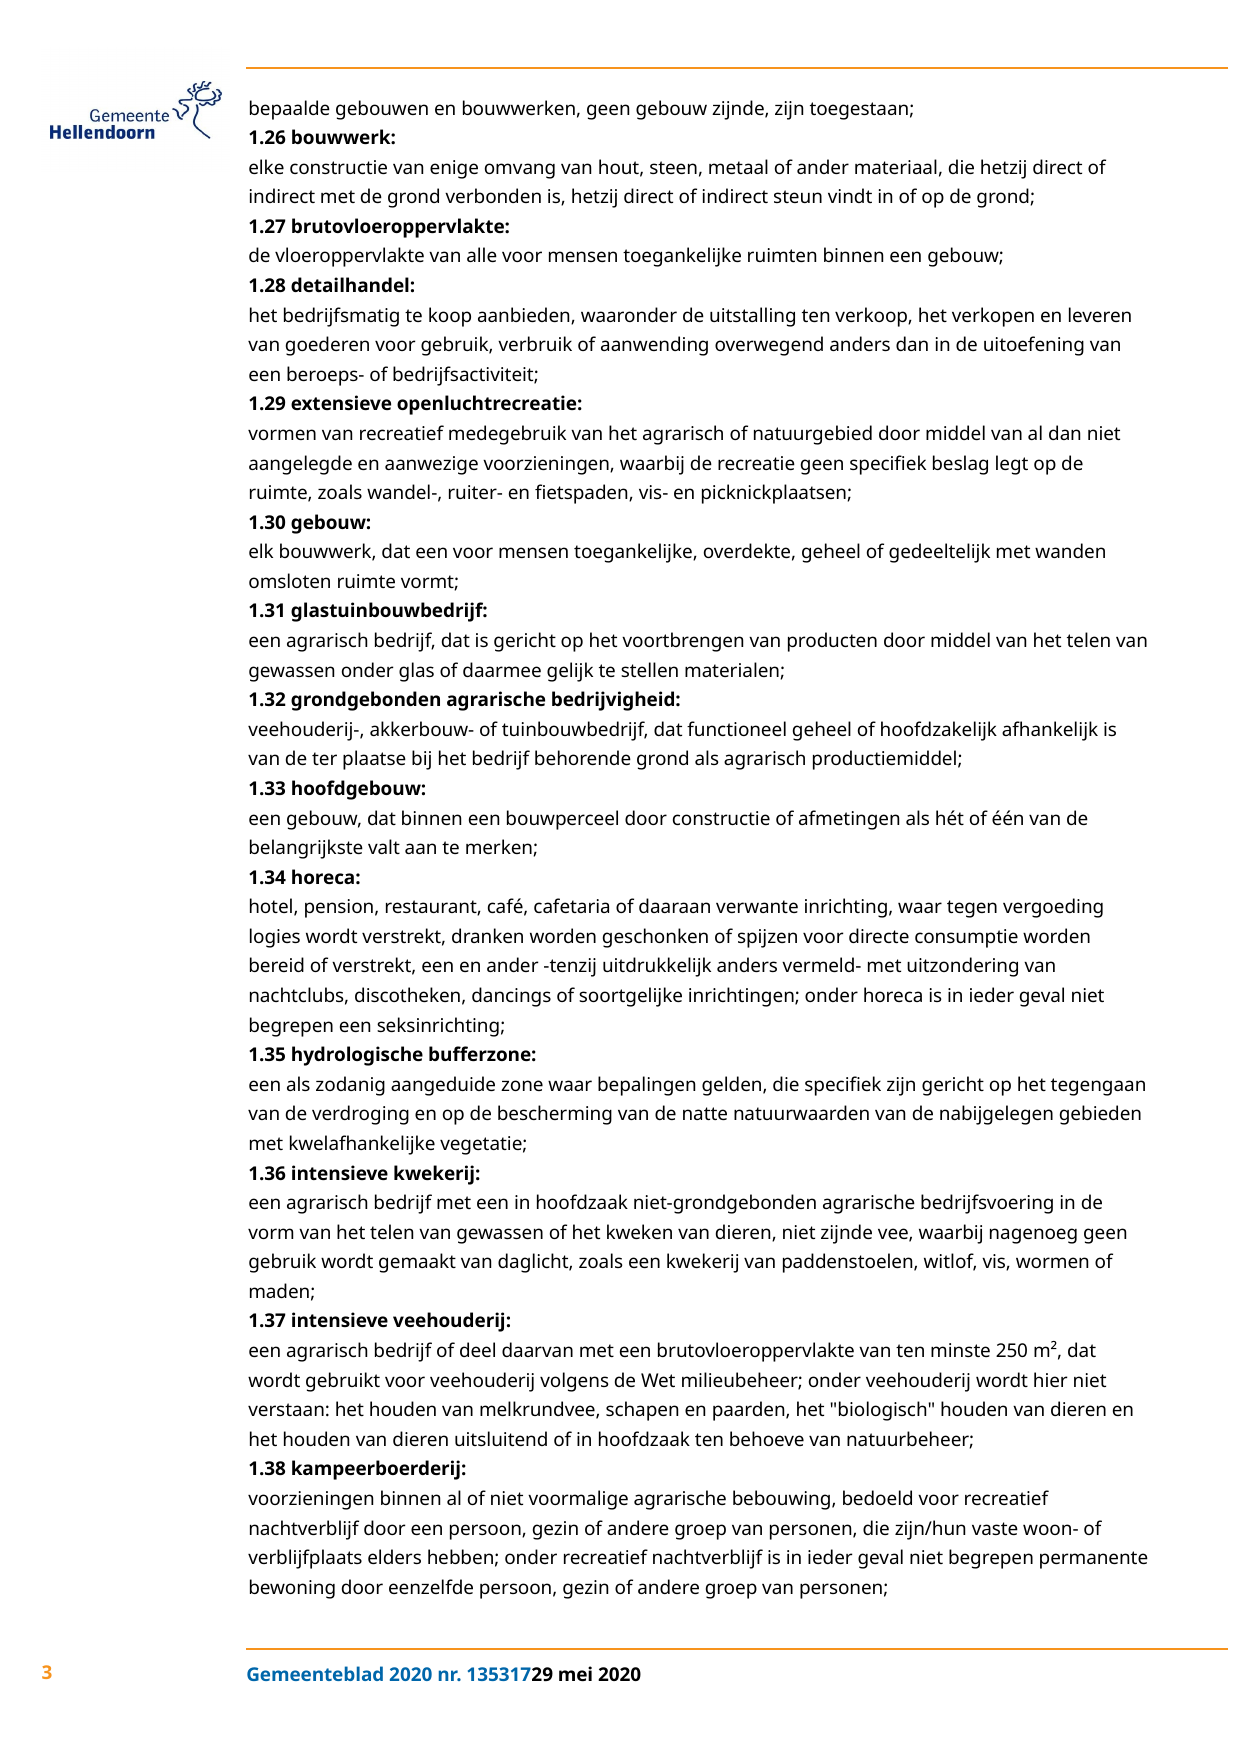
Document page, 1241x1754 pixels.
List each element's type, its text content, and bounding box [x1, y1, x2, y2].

text 1.26 bouwwerk: [248, 124, 1152, 150]
text een agrarisch bedrijf, dat is gericht op het voortbrengen van producten door middel van het telen van gewassen onder glas of daarmee gelijk te stellen materialen; [248, 627, 1152, 683]
text een gebouw, dat binnen een bouwperceel door constructie of afmetingen als hét of één van de belangrijkste valt aan te merken; [248, 805, 1152, 860]
text vormen van recreatief medegebruik van het agrarisch of natuurgebied door middel van al dan niet aangelegde en aanwezige voorzieningen, waarbij de recreatie geen specifiek beslag legt op de ruimte, zoals wandel-, ruiter- en fietspaden, vis- en picknickplaatsen; [248, 420, 1152, 505]
text 1.34 horeca: [248, 864, 1152, 890]
text 1.30 gebouw: [248, 509, 1152, 535]
text het bedrijfsmatig te koop aanbieden, waaronder de uitstalling ten verkoop, het verkopen en leveren van goederen voor gebruik, verbruik of aanwending overwegend anders dan in de uitoefening van een beroeps- of bedrijfsactiviteit; [248, 302, 1152, 387]
text 1.38 kampeerboerderij: [248, 1456, 1152, 1481]
text 1.28 detailhandel: [248, 272, 1152, 298]
picture [41, 47, 231, 172]
text de vloeroppervlakte van alle voor mensen toegankelijke ruimten binnen een gebouw; [248, 243, 1152, 268]
text hotel, pension, restaurant, café, cafetaria of daaraan verwante inrichting, waar tegen vergoeding logies wordt verstrekt, dranken worden geschonken of spijzen voor directe consumptie worden bereid of verstrekt, een en ander -tenzij uitdrukkelijk anders vermeld- met uitzondering van nachtclubs, discotheken, dancings of soortgelijke inrichtingen; onder horeca is in ieder geval niet begrepen een seksinrichting; [248, 893, 1152, 1038]
text 1.32 grondgebonden agrarische bedrijvigheid: [248, 686, 1152, 712]
text 1.29 extensieve openluchtrecreatie: [248, 391, 1152, 416]
text elk bouwwerk, dat een voor mensen toegankelijke, overdekte, geheel of gedeeltelijk met wanden omsloten ruimte vormt; [248, 538, 1152, 594]
text 1.31 glastuinbouwbedrijf: [248, 598, 1152, 623]
text voorzieningen binnen al of niet voormalige agrarische bebouwing, bedoeld voor recreatief nachtverblijf door een persoon, gezin of andere groep van personen, die zijn/hun vaste woon- of verblijfplaats elders hebben; onder recreatief nachtverblijf is in ieder geval niet begrepen permanente bewoning door eenzelfde persoon, gezin of andere groep van personen; [248, 1485, 1152, 1600]
text veehouderij-, akkerbouw- of tuinbouwbedrijf, dat functioneel geheel of hoofdzakelijk afhankelijk is van de ter plaatse bij het bedrijf behorende grond als agrarisch productiemiddel; [248, 716, 1152, 771]
text elke constructie van enige omvang van hout, steen, metaal of ander materiaal, die hetzij direct of indirect met de grond verbonden is, hetzij direct of indirect steun vindt in of op de grond; [248, 154, 1152, 209]
text een agrarisch bedrijf of deel daarvan met een brutovloeroppervlakte van ten minste 250 m², dat wordt gebruikt voor veehouderij volgens de Wet milieubeheer; onder veehouderij wordt hier niet verstaan: het houden van melkrundvee, schapen en paarden, het "biologisch" houden van dieren en het houden van dieren uitsluitend of in hoofdzaak ten behoeve van natuurbeheer; [248, 1337, 1152, 1452]
text een agrarisch bedrijf met een in hoofdzaak niet-grondgebonden agrarische bedrijfsvoering in de vorm van het telen van gewassen of het kweken van dieren, niet zijnde vee, waarbij nagenoeg geen gebruik wordt gemaakt van daglicht, zoals een kwekerij van paddenstoelen, witlof, vis, wormen of maden; [248, 1189, 1152, 1304]
text 1.37 intensieve veehouderij: [248, 1308, 1152, 1333]
text 1.33 hoofdgebouw: [248, 775, 1152, 801]
text 1.36 intensieve kwekerij: [248, 1160, 1152, 1186]
text 1.27 brutovloeroppervlakte: [248, 213, 1152, 239]
text 1.35 hydrologische bufferzone: [248, 1041, 1152, 1067]
text bepaalde gebouwen en bouwwerken, geen gebouw zijnde, zijn toegestaan; [248, 95, 1152, 121]
text een als zodanig aangeduide zone waar bepalingen gelden, die specifiek zijn gericht op het tegengaan van de verdroging en op de bescherming van de natte natuurwaarden van de nabijgelegen gebieden met kwelafhankelijke vegetatie; [248, 1071, 1152, 1156]
